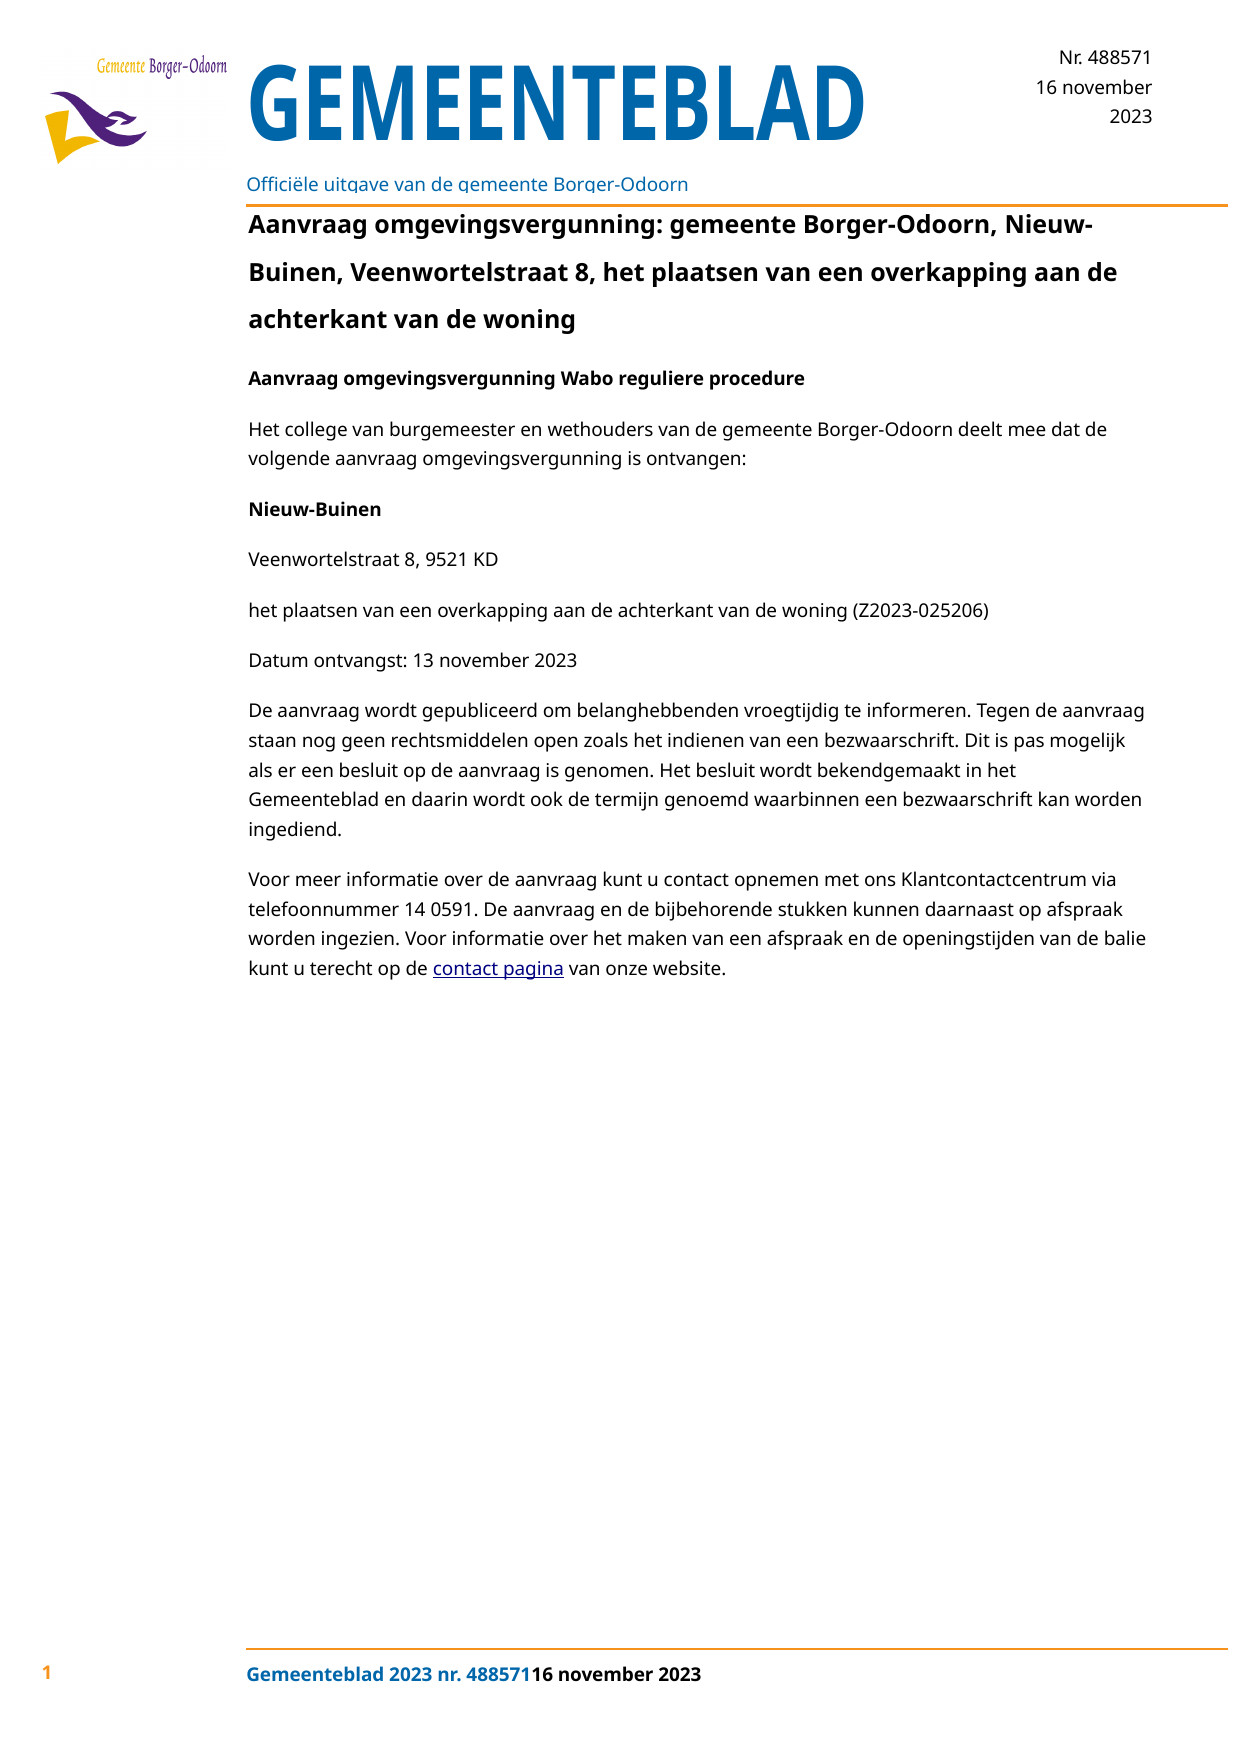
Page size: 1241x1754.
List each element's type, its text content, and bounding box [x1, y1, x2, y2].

text Veenwortelstraat 8, 9521 KD [248, 546, 1152, 572]
text Voor meer informatie over de aanvraag kunt u contact opnemen met ons Klantcontactcentrum via telefoonnummer 14 0591. De aanvraag en de bijbehorende stukken kunnen daarnaast op afspraak worden ingezien. Voor informatie over het maken van een afspraak en de openingstijden van de balie kunt u terecht op de contact pagina van onze website. [248, 866, 1152, 981]
text het plaatsen van een overkapping aan de achterkant van de woning (Z2023-025206) [248, 597, 1152, 622]
text Aanvraag omgevingsvergunning: gemeente Borger-Odoorn, Nieuw-Buinen, Veenwortelstraat 8, het plaatsen van een overkapping aan de achterkant van de woning [248, 207, 1152, 336]
text Datum ontvangst: 13 november 2023 [248, 647, 1152, 673]
picture [41, 47, 231, 172]
text Nieuw-Buinen [248, 496, 1152, 522]
text Aanvraag omgevingsvergunning Wabo reguliere procedure [248, 366, 1152, 391]
text De aanvraag wordt gepubliceerd om belanghebbenden vroegtijdig te informeren. Tegen de aanvraag staan nog geen rechtsmiddelen open zoals het indienen van een bezwaarschrift. Dit is pas mogelijk als er een besluit op de aanvraag is genomen. Het besluit wordt bekendgemaakt in het Gemeenteblad en daarin wordt ook de termijn genoemd waarbinnen een bezwaarschrift kan worden ingediend. [248, 698, 1152, 842]
text Het college van burgemeester en wethouders van de gemeente Borger-Odoorn deelt mee dat de volgende aanvraag omgevingsvergunning is ontvangen: [248, 416, 1152, 471]
